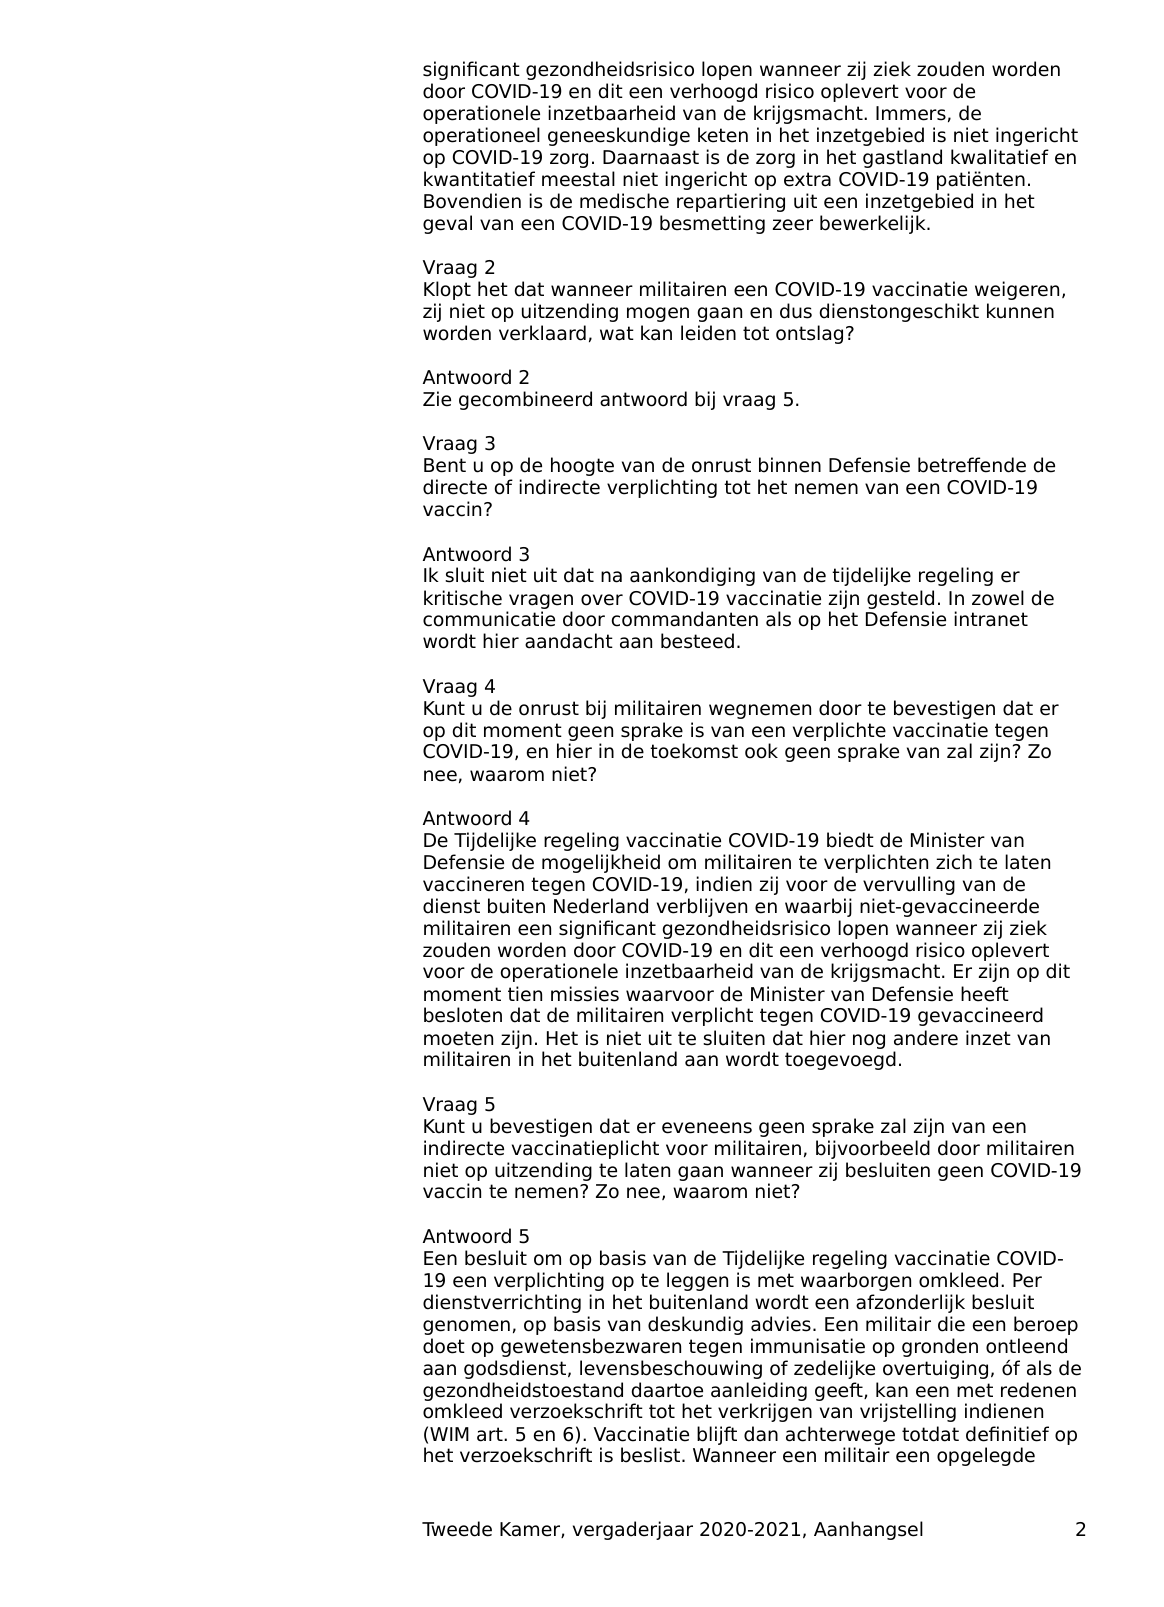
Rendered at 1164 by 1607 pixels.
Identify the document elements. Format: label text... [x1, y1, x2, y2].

text Kunt u de onrust bij militairen wegnemen door te bevestigen dat er op dit moment geen sprake is van een verplichte vaccinatie tegen COVID-19, en hier in de toekomst ook geen sprake van zal zijn? Zo nee, waarom niet? [422, 697, 1087, 785]
text Zie gecombineerd antwoord bij vraag 5. [422, 389, 1087, 411]
text De Tijdelijke regeling vaccinatie COVID-19 biedt de Minister van Defensie de mogelijkheid om militairen te verplichten zich te laten vaccineren tegen COVID-19, indien zij voor de vervulling van de dienst buiten Nederland verblijven en waarbij niet-gevaccineerde militairen een significant gezondheidsrisico lopen wanneer zij ziek zouden worden door COVID-19 en dit een verhoogd risico oplevert voor de operationele inzetbaarheid van de krijgsmacht. Er zijn op dit moment tien missies waarvoor de Minister van Defensie heeft besloten dat de militairen verplicht tegen COVID-19 gevaccineerd moeten zijn. Het is niet uit te sluiten dat hier nog andere inzet van militairen in het buitenland aan wordt toegevoegd. [422, 829, 1087, 1071]
text Antwoord 2 [422, 367, 1087, 389]
text Klopt het dat wanneer militairen een COVID-19 vaccinatie weigeren, zij niet op uitzending mogen gaan en dus dienstongeschikt kunnen worden verklaard, wat kan leiden tot ontslag? [422, 279, 1087, 345]
text Antwoord 5 [422, 1226, 1087, 1248]
text Vraag 3 [422, 433, 1087, 455]
text Kunt u bevestigen dat er eveneens geen sprake zal zijn van een indirecte vaccinatieplicht voor militairen, bijvoorbeeld door militairen niet op uitzending te laten gaan wanneer zij besluiten geen COVID-19 vaccin te nemen? Zo nee, waarom niet? [422, 1116, 1087, 1203]
text Bent u op de hoogte van de onrust binnen Defensie betreffende de directe of indirecte verplichting tot het nemen van een COVID-19 vaccin? [422, 455, 1087, 521]
text significant gezondheidsrisico lopen wanneer zij ziek zouden worden door COVID-19 en dit een verhoogd risico oplevert voor de operationele inzetbaarheid van de krijgsmacht. Immers, de operationeel geneeskundige keten in het inzetgebied is niet ingericht op COVID-19 zorg. Daarnaast is de zorg in het gastland kwalitatief en kwantitatief meestal niet ingericht op extra COVID-19 patiënten. Bovendien is de medische repartiering uit een inzetgebied in het geval van een COVID-19 besmetting zeer bewerkelijk. [422, 59, 1087, 235]
text Antwoord 3 [422, 543, 1087, 565]
text Vraag 2 [422, 257, 1087, 279]
text Antwoord 4 [422, 808, 1087, 829]
text Vraag 5 [422, 1093, 1087, 1116]
text Ik sluit niet uit dat na aankondiging van de tijdelijke regeling er kritische vragen over COVID-19 vaccinatie zijn gesteld. In zowel de communicatie door commandanten als op het Defensie intranet wordt hier aandacht aan besteed. [422, 565, 1087, 653]
text Een besluit om op basis van de Tijdelijke regeling vaccinatie COVID-19 een verplichting op te leggen is met waarborgen omkleed. Per dienstverrichting in het buitenland wordt een afzonderlijk besluit genomen, op basis van deskundig advies. Een militair die een beroep doet op gewetensbezwaren tegen immunisatie op gronden ontleend aan godsdienst, levensbeschouwing of zedelijke overtuiging, óf als de gezondheidstoestand daartoe aanleiding geeft, kan een met redenen omkleed verzoekschrift tot het verkrijgen van vrijstelling indienen (WIM art. 5 en 6). Vaccinatie blijft dan achterwege totdat definitief op het verzoekschrift is beslist. Wanneer een militair een opgelegde [422, 1248, 1087, 1467]
text Vraag 4 [422, 676, 1087, 697]
